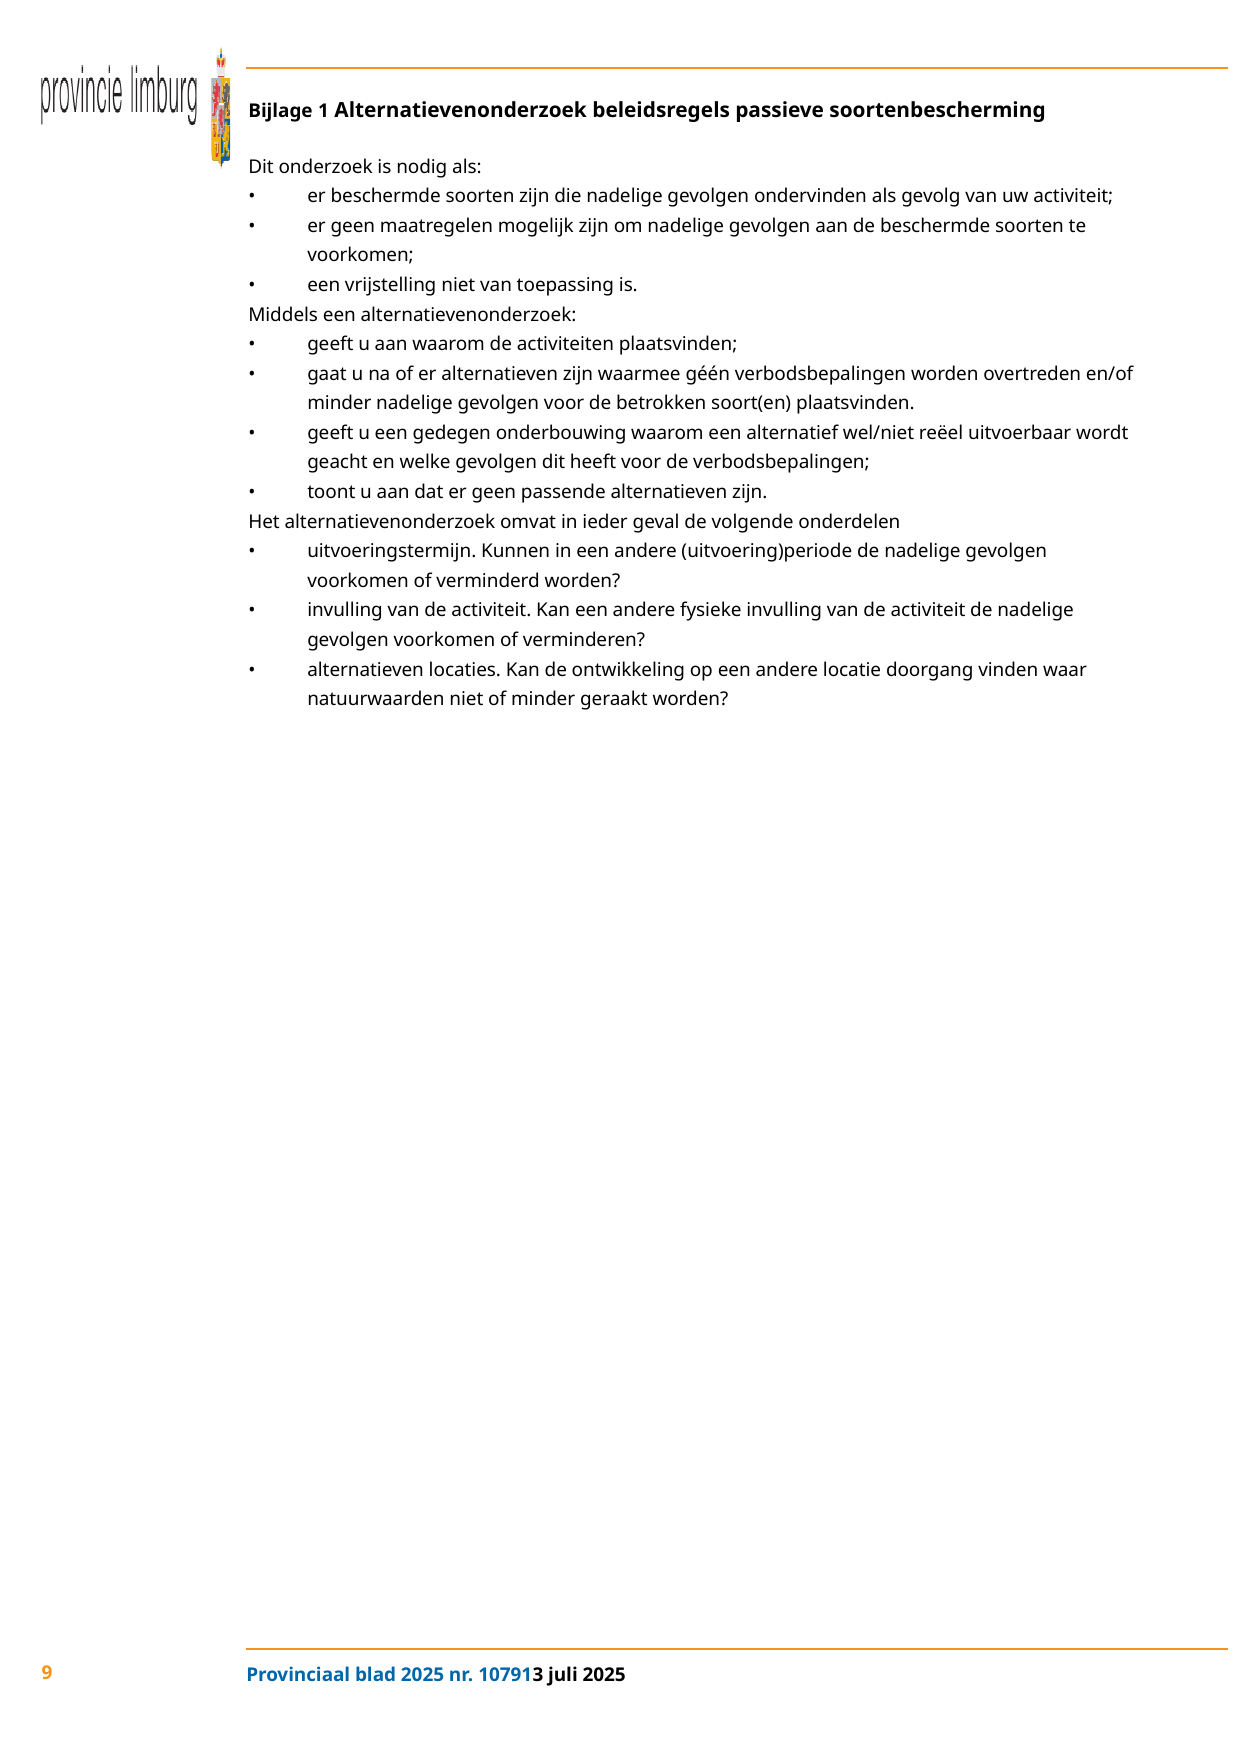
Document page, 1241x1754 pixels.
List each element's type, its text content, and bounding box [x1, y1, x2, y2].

list gaat u na of er alternatieven zijn waarmee géén verbodsbepalingen worden overtreden en/of minder nadelige gevolgen voor de betrokken soort(en) plaatsvinden. [248, 360, 1152, 415]
picture [41, 47, 231, 172]
list invulling van de activiteit. Kan een andere fysieke invulling van de activiteit de nadelige gevolgen voorkomen of verminderen? [248, 597, 1152, 652]
list uitvoeringstermijn. Kunnen in een andere (uitvoering)periode de nadelige gevolgen voorkomen of verminderd worden? [248, 537, 1152, 593]
list toont u aan dat er geen passende alternatieven zijn. [248, 478, 1152, 504]
list alternatieven locaties. Kan de ontwikkeling op een andere locatie doorgang vinden waar natuurwaarden niet of minder geraakt worden? [248, 656, 1152, 711]
list een vrijstelling niet van toepassing is. [248, 271, 1152, 297]
list er geen maatregelen mogelijk zijn om nadelige gevolgen aan de beschermde soorten te voorkomen; [248, 212, 1152, 267]
list geeft u een gedegen onderbouwing waarom een alternatief wel/niet reëel uitvoerbaar wordt geacht en welke gevolgen dit heeft voor de verbodsbepalingen; [248, 419, 1152, 474]
text Bijlage 1 Alternatievenonderzoek beleidsregels passieve soortenbescherming [248, 95, 1152, 123]
list er beschermde soorten zijn die nadelige gevolgen ondervinden als gevolg van uw activiteit; [248, 182, 1152, 208]
text Het alternatievenonderzoek omvat in ieder geval de volgende onderdelen [248, 508, 1152, 534]
text Dit onderzoek is nodig als: [248, 153, 1152, 179]
text Middels een alternatievenonderzoek: [248, 301, 1152, 327]
list geeft u aan waarom de activiteiten plaatsvinden; [248, 330, 1152, 356]
